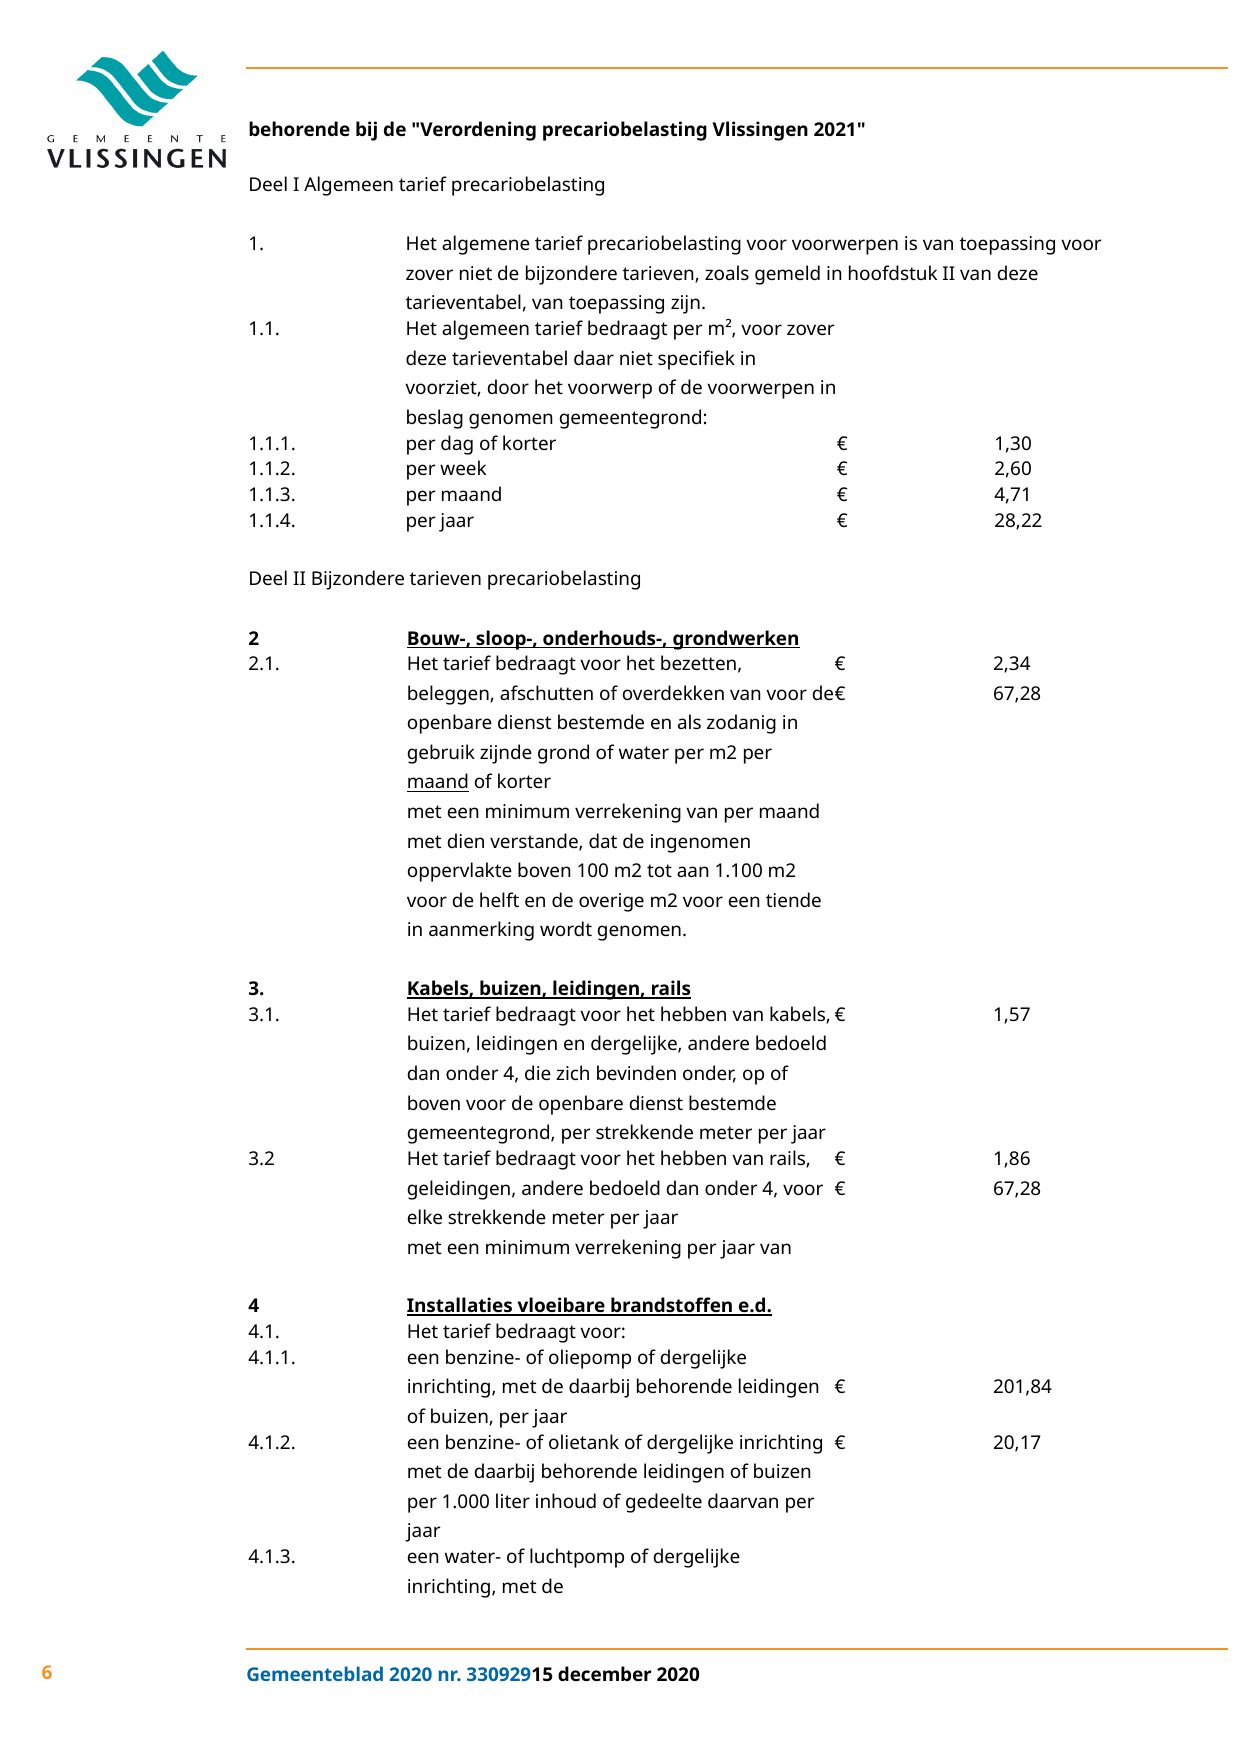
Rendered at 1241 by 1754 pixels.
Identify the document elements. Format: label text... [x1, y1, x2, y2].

table_cell 4,71 [994, 481, 1152, 507]
table_header 3. [248, 975, 407, 1001]
table_cell een benzine- of oliepomp of dergelijke inrichting, met de daarbij behorende leidingen of buizen, per jaar [407, 1344, 834, 1429]
table_cell [834, 1543, 993, 1599]
table_cell 201,84 [993, 1344, 1152, 1429]
text Deel II Bijzondere tarieven precariobelasting [248, 565, 1152, 591]
table_cell Het algemeen tarief bedraagt per m², voor zover deze tarieventabel daar niet specifiek in voorziet, door het voorwerp of de voorwerpen in beslag genomen gemeentegrond: [405, 315, 837, 430]
table_cell 1.1.1. [248, 430, 405, 455]
table_cell 4.1.2. [248, 1429, 407, 1543]
table_header [834, 625, 993, 650]
table_cell [834, 1318, 993, 1344]
table_header 4 [248, 1293, 407, 1318]
table_cell [994, 315, 1152, 430]
table_cell 20,17 [993, 1429, 1152, 1543]
table_header Installaties vloeibare brandstoffen e.d. [407, 1293, 834, 1318]
text Deel I Algemeen tarief precariobelasting [248, 171, 1152, 197]
table_cell 2.1. [248, 650, 407, 942]
table_cell per dag of korter [405, 430, 837, 455]
table_cell € [834, 1001, 993, 1145]
table_cell 1,30 [994, 430, 1152, 455]
table_cell 2,34 67,28 [993, 650, 1152, 942]
table_cell 2,60 [994, 455, 1152, 481]
table_cell € [834, 1344, 993, 1429]
table_cell € [837, 507, 994, 533]
table_cell [993, 1543, 1152, 1599]
table_header [834, 1293, 993, 1318]
table_cell 3.1. [248, 1001, 407, 1145]
table_cell per week [405, 455, 837, 481]
table_cell per maand [405, 481, 837, 507]
table_cell per jaar [405, 507, 837, 533]
table_header [993, 625, 1152, 650]
table_header [834, 975, 993, 1001]
text behorende bij de "Verordening precariobelasting Vlissingen 2021" [248, 116, 1152, 141]
table_cell € [837, 455, 994, 481]
table_cell 1.1.4. [248, 507, 405, 533]
picture [41, 47, 231, 172]
table_cell Het tarief bedraagt voor: [407, 1318, 834, 1344]
table_cell Het tarief bedraagt voor het bezetten, beleggen, afschutten of overdekken van voor de openbare dienst bestemde en als zodanig in gebruik zijnde grond of water per m2 per maand of korter met een minimum verrekening van per maand met dien verstande, dat de ingenomen oppervlakte boven 100 m2 tot aan 1.100 m2 voor de helft en de overige m2 voor een tiende in aanmerking wordt genomen. [407, 650, 834, 942]
table_cell € € [834, 650, 993, 942]
table_cell een water- of luchtpomp of dergelijke inrichting, met de [407, 1543, 834, 1599]
table_header 1. [248, 230, 405, 315]
table_header Bouw-, sloop-, onderhouds-, grondwerken [407, 625, 834, 650]
table_cell € [837, 430, 994, 455]
table_header Het algemene tarief precariobelasting voor voorwerpen is van toepassing voor zover niet de bijzondere tarieven, zoals gemeld in hoofdstuk II van deze tarieventabel, van toepassing zijn. [405, 230, 1152, 315]
table_cell 1.1. [248, 315, 405, 430]
table_cell 28,22 [994, 507, 1152, 533]
table_cell 4.1.3. [248, 1543, 407, 1599]
table_cell een benzine- of olietank of dergelijke inrichting met de daarbij behorende leidingen of buizen per 1.000 liter inhoud of gedeelte daarvan per jaar [407, 1429, 834, 1543]
table_cell € [837, 481, 994, 507]
table_cell 3.2 [248, 1145, 407, 1259]
table_cell 1,86 67,28 [993, 1145, 1152, 1259]
table_cell € [834, 1429, 993, 1543]
table_cell 1.1.3. [248, 481, 405, 507]
table_header 2 [248, 625, 407, 650]
table_cell Het tarief bedraagt voor het hebben van rails, geleidingen, andere bedoeld dan onder 4, voor elke strekkende meter per jaar met een minimum verrekening per jaar van [407, 1145, 834, 1259]
table_cell [993, 1318, 1152, 1344]
table_cell 1,57 [993, 1001, 1152, 1145]
table_header Kabels, buizen, leidingen, rails [407, 975, 834, 1001]
table_cell 4.1. [248, 1318, 407, 1344]
table_cell [837, 315, 994, 430]
table_cell € € [834, 1145, 993, 1259]
table_cell 4.1.1. [248, 1344, 407, 1429]
table_header [993, 975, 1152, 1001]
table_cell Het tarief bedraagt voor het hebben van kabels, buizen, leidingen en dergelijke, andere bedoeld dan onder 4, die zich bevinden onder, op of boven voor de openbare dienst bestemde gemeentegrond, per strekkende meter per jaar [407, 1001, 834, 1145]
table_header [993, 1293, 1152, 1318]
table_cell 1.1.2. [248, 455, 405, 481]
